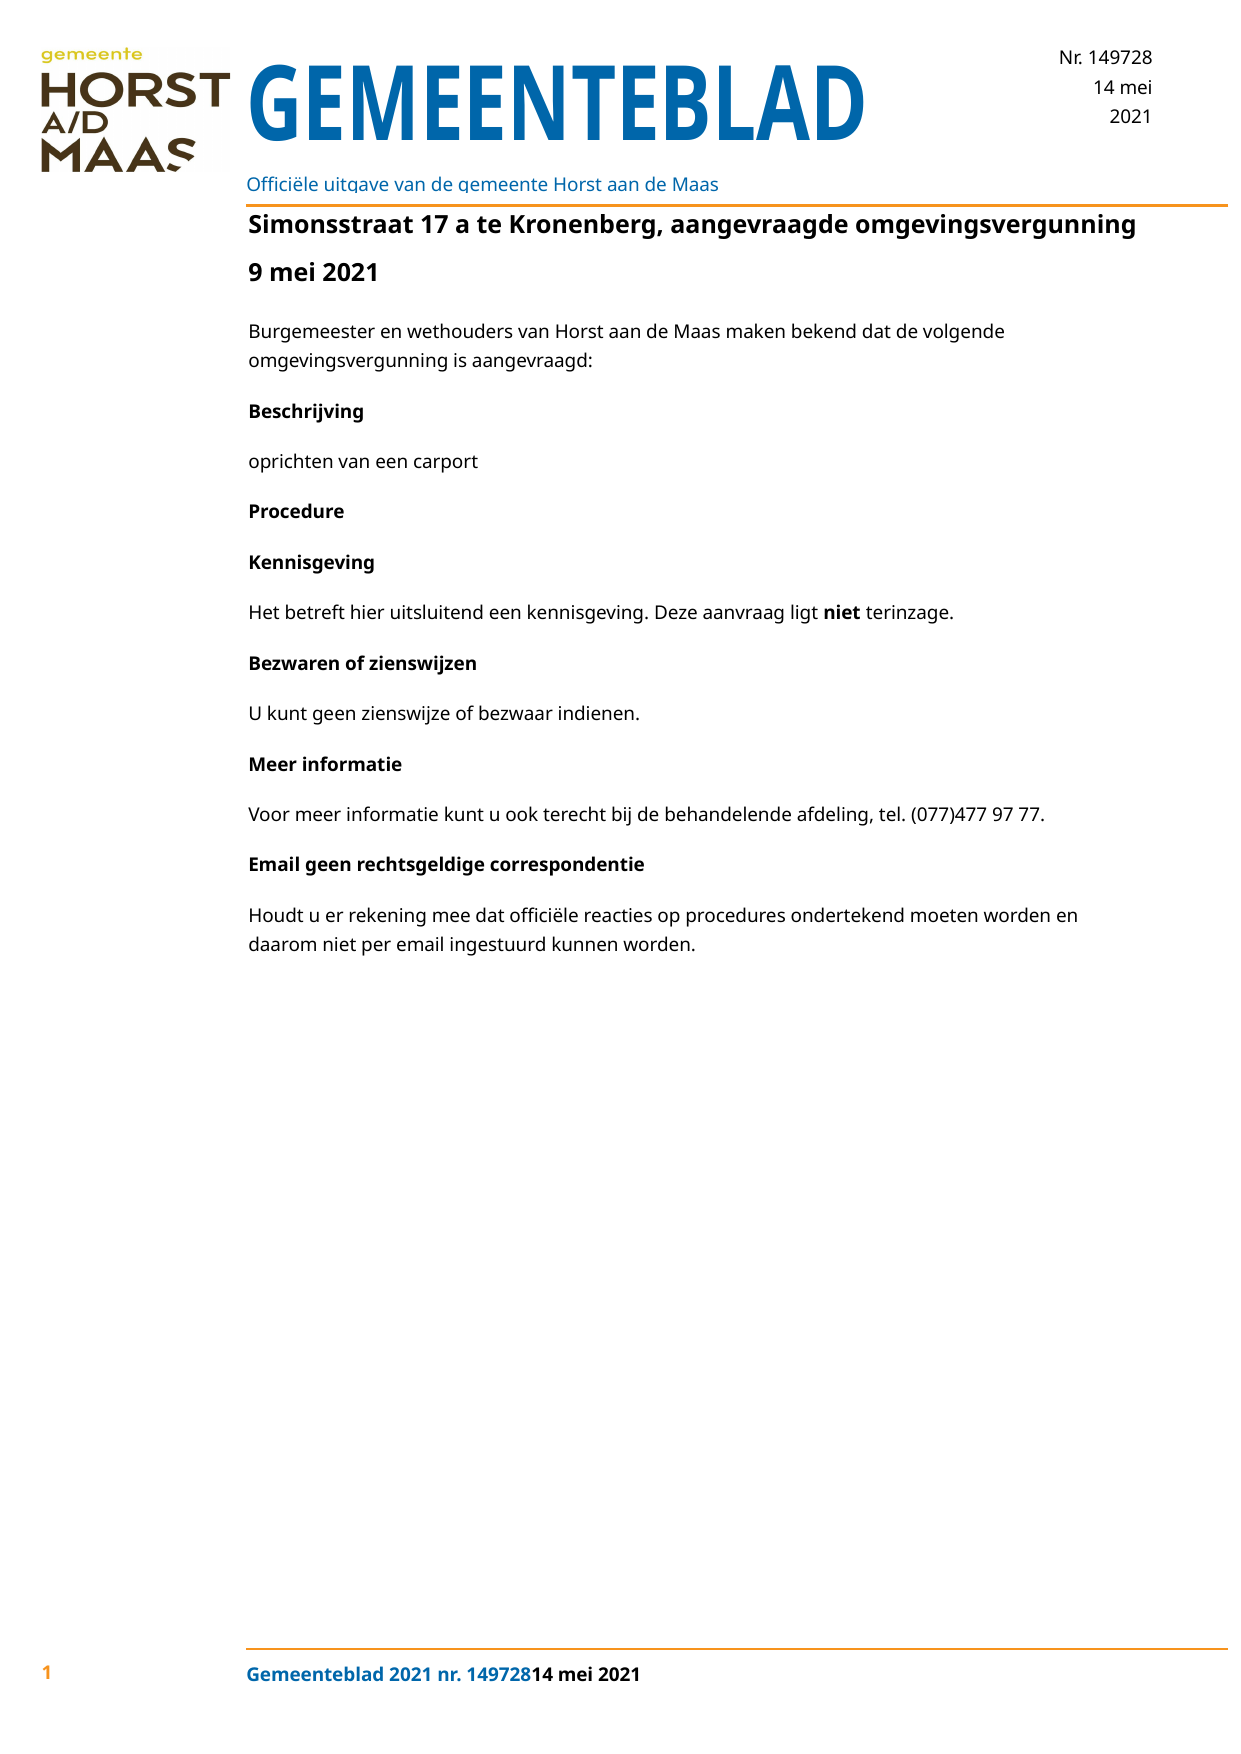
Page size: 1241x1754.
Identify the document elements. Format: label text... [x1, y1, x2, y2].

text Beschrijving [248, 398, 1152, 424]
text Email geen rechtsgeldige correspondentie [248, 852, 1152, 877]
text Simonsstraat 17 a te Kronenberg, aangevraagde omgevingsvergunning 9 mei 2021 [248, 207, 1152, 288]
text oprichten van een carport [248, 448, 1152, 474]
picture [41, 47, 231, 172]
text U kunt geen zienswijze of bezwaar indienen. [248, 700, 1152, 726]
text Het betreft hier uitsluitend een kennisgeving. Deze aanvraag ligt niet terinzage. [248, 599, 1152, 625]
text Procedure [248, 499, 1152, 524]
text Voor meer informatie kunt u ook terecht bij de behandelende afdeling, tel. (077)477 97 77. [248, 801, 1152, 827]
text Houdt u er rekening mee dat officiële reacties op procedures ondertekend moeten worden en daarom niet per email ingestuurd kunnen worden. [248, 902, 1152, 957]
text Bezwaren of zienswijzen [248, 650, 1152, 676]
text Kennisgeving [248, 549, 1152, 575]
text Burgemeester en wethouders van Horst aan de Maas maken bekend dat de volgende omgevingsvergunning is aangevraagd: [248, 318, 1152, 373]
text Meer informatie [248, 751, 1152, 777]
